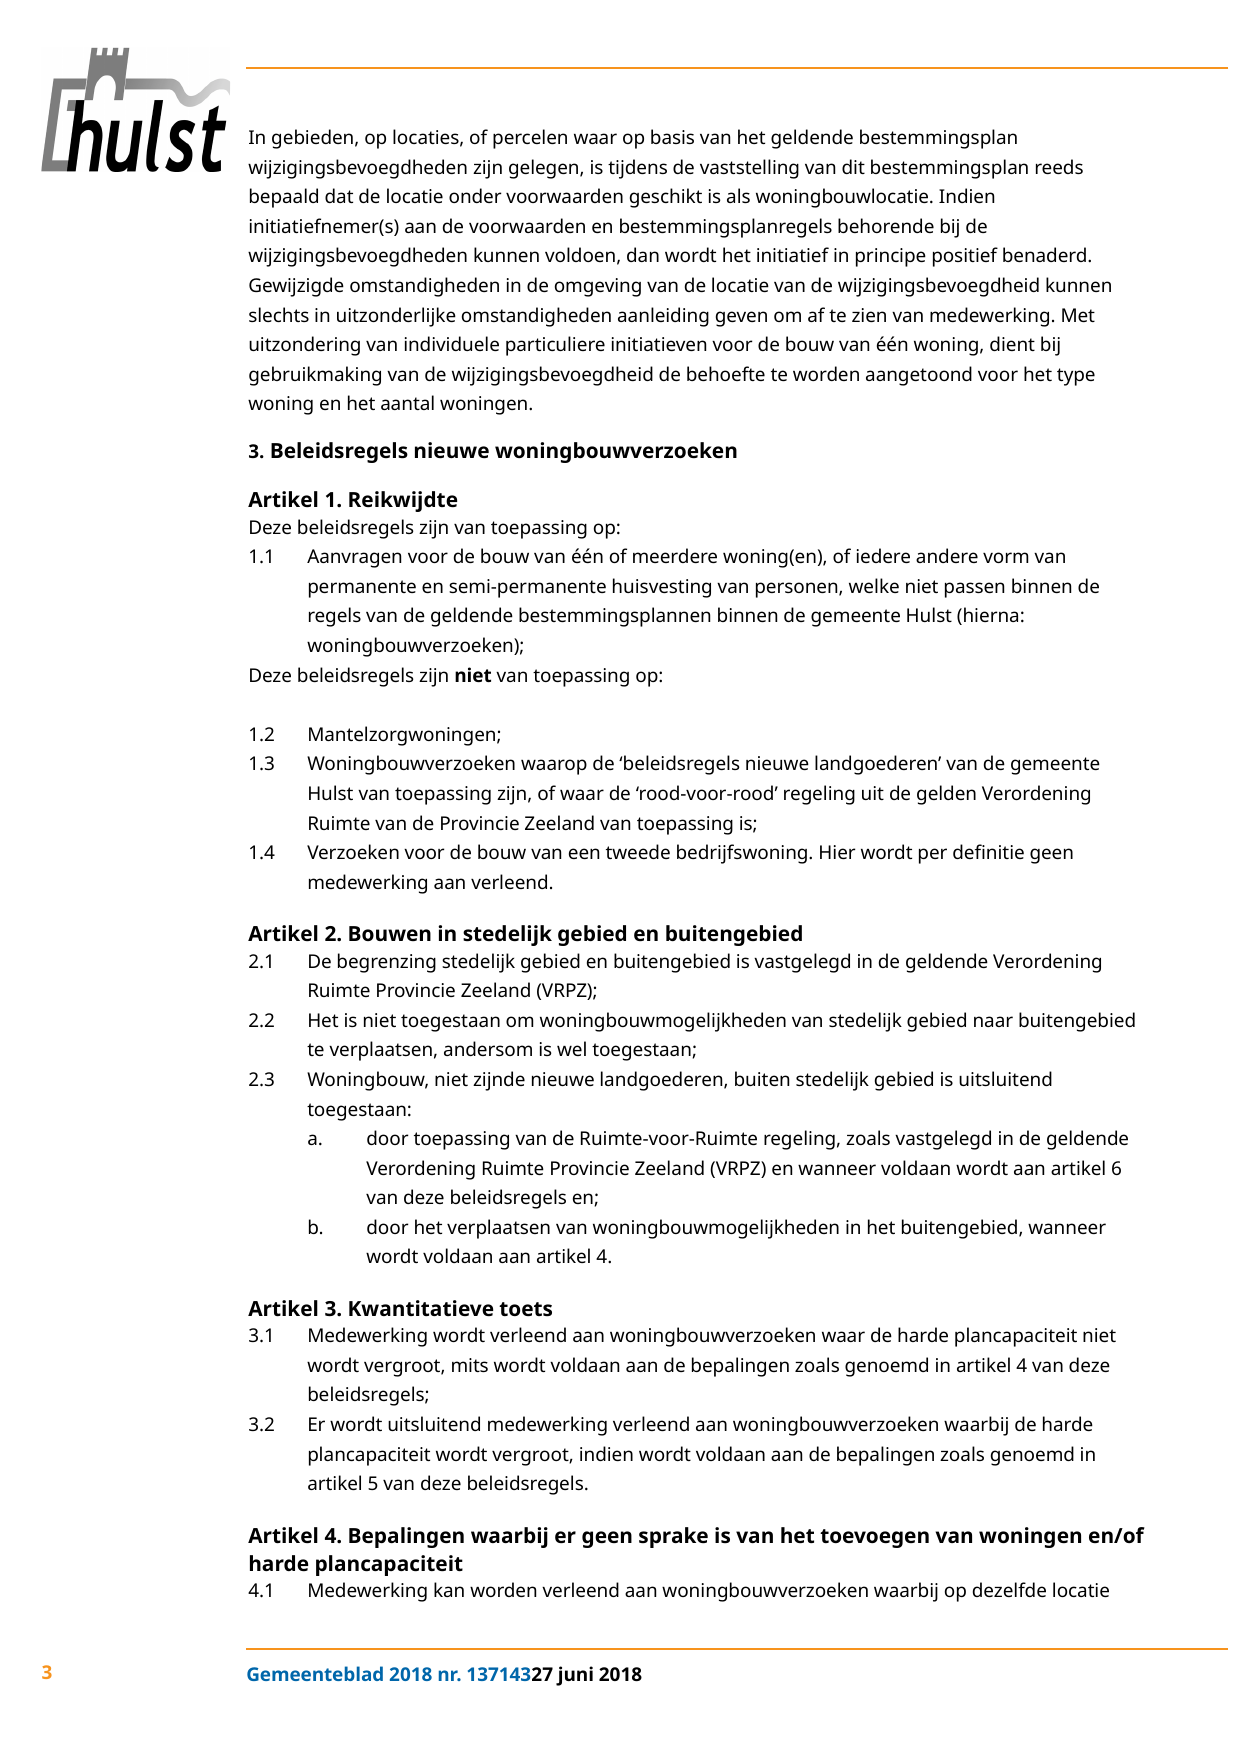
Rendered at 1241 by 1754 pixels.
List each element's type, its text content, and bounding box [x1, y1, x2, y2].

text Artikel 1. Reikwijdte [248, 486, 1152, 514]
text Artikel 2. Bouwen in stedelijk gebied en buitengebied [248, 919, 1152, 948]
list Woningbouw, niet zijnde nieuwe landgoederen, buiten stedelijk gebied is uitsluitend toegestaan: [248, 1066, 1152, 1121]
list Aanvragen voor de bouw van één of meerdere woning(en), of iedere andere vorm van permanente en semi-permanente huisvesting van personen, welke niet passen binnen de regels van de geldende bestemmingsplannen binnen de gemeente Hulst (hierna: woningbouwverzoeken); [248, 543, 1152, 658]
picture [41, 47, 231, 172]
text Artikel 3. Kwantitatieve toets [248, 1294, 1152, 1322]
list Mantelzorgwoningen; [248, 721, 1152, 747]
list Verzoeken voor de bouw van een tweede bedrijfswoning. Hier wordt per definitie geen medewerking aan verleend. [248, 839, 1152, 895]
list Medewerking wordt verleend aan woningbouwverzoeken waar de harde plancapaciteit niet wordt vergroot, mits wordt voldaan aan de bepalingen zoals genoemd in artikel 4 van deze beleidsregels; [248, 1322, 1152, 1407]
list Woningbouwverzoeken waarop de ‘beleidsregels nieuwe landgoederen’ van de gemeente Hulst van toepassing zijn, of waar de ‘rood-voor-rood’ regeling uit de gelden Verordening Ruimte van de Provincie Zeeland van toepassing is; [248, 751, 1152, 836]
text Deze beleidsregels zijn van toepassing op: [248, 514, 1152, 540]
list door het verplaatsen van woningbouwmogelijkheden in het buitengebied, wanneer wordt voldaan aan artikel 4. [307, 1214, 1152, 1269]
text Deze beleidsregels zijn niet van toepassing op: [248, 662, 1152, 688]
text 3. Beleidsregels nieuwe woningbouwverzoeken [248, 436, 1152, 465]
list door toepassing van de Ruimte-voor-Ruimte regeling, zoals vastgelegd in de geldende Verordening Ruimte Provincie Zeeland (VRPZ) en wanneer voldaan wordt aan artikel 6 van deze beleidsregels en; [307, 1125, 1152, 1210]
list Medewerking kan worden verleend aan woningbouwverzoeken waarbij op dezelfde locatie [248, 1578, 1152, 1603]
text In gebieden, op locaties, of percelen waar op basis van het geldende bestemmingsplan wijzigingsbevoegdheden zijn gelegen, is tijdens de vaststelling van dit bestemmingsplan reeds bepaald dat de locatie onder voorwaarden geschikt is als woningbouwlocatie. Indien initiatiefnemer(s) aan de voorwaarden en bestemmingsplanregels behorende bij de wijzigingsbevoegdheden kunnen voldoen, dan wordt het initiatief in principe positief benaderd. Gewijzigde omstandigheden in de omgeving van de locatie van de wijzigingsbevoegdheid kunnen slechts in uitzonderlijke omstandigheden aanleiding geven om af te zien van medewerking. Met uitzondering van individuele particuliere initiatieven voor de bouw van één woning, dient bij gebruikmaking van de wijzigingsbevoegdheid de behoefte te worden aangetoond voor het type woning en het aantal woningen. [248, 124, 1152, 416]
text Artikel 4. Bepalingen waarbij er geen sprake is van het toevoegen van woningen en/of harde plancapaciteit [248, 1521, 1152, 1578]
list Er wordt uitsluitend medewerking verleend aan woningbouwverzoeken waarbij de harde plancapaciteit wordt vergroot, indien wordt voldaan aan de bepalingen zoals genoemd in artikel 5 van deze beleidsregels. [248, 1411, 1152, 1496]
list De begrenzing stedelijk gebied en buitengebied is vastgelegd in de geldende Verordening Ruimte Provincie Zeeland (VRPZ); [248, 948, 1152, 1003]
list Het is niet toegestaan om woningbouwmogelijkheden van stedelijk gebied naar buitengebied te verplaatsen, andersom is wel toegestaan; [248, 1007, 1152, 1062]
